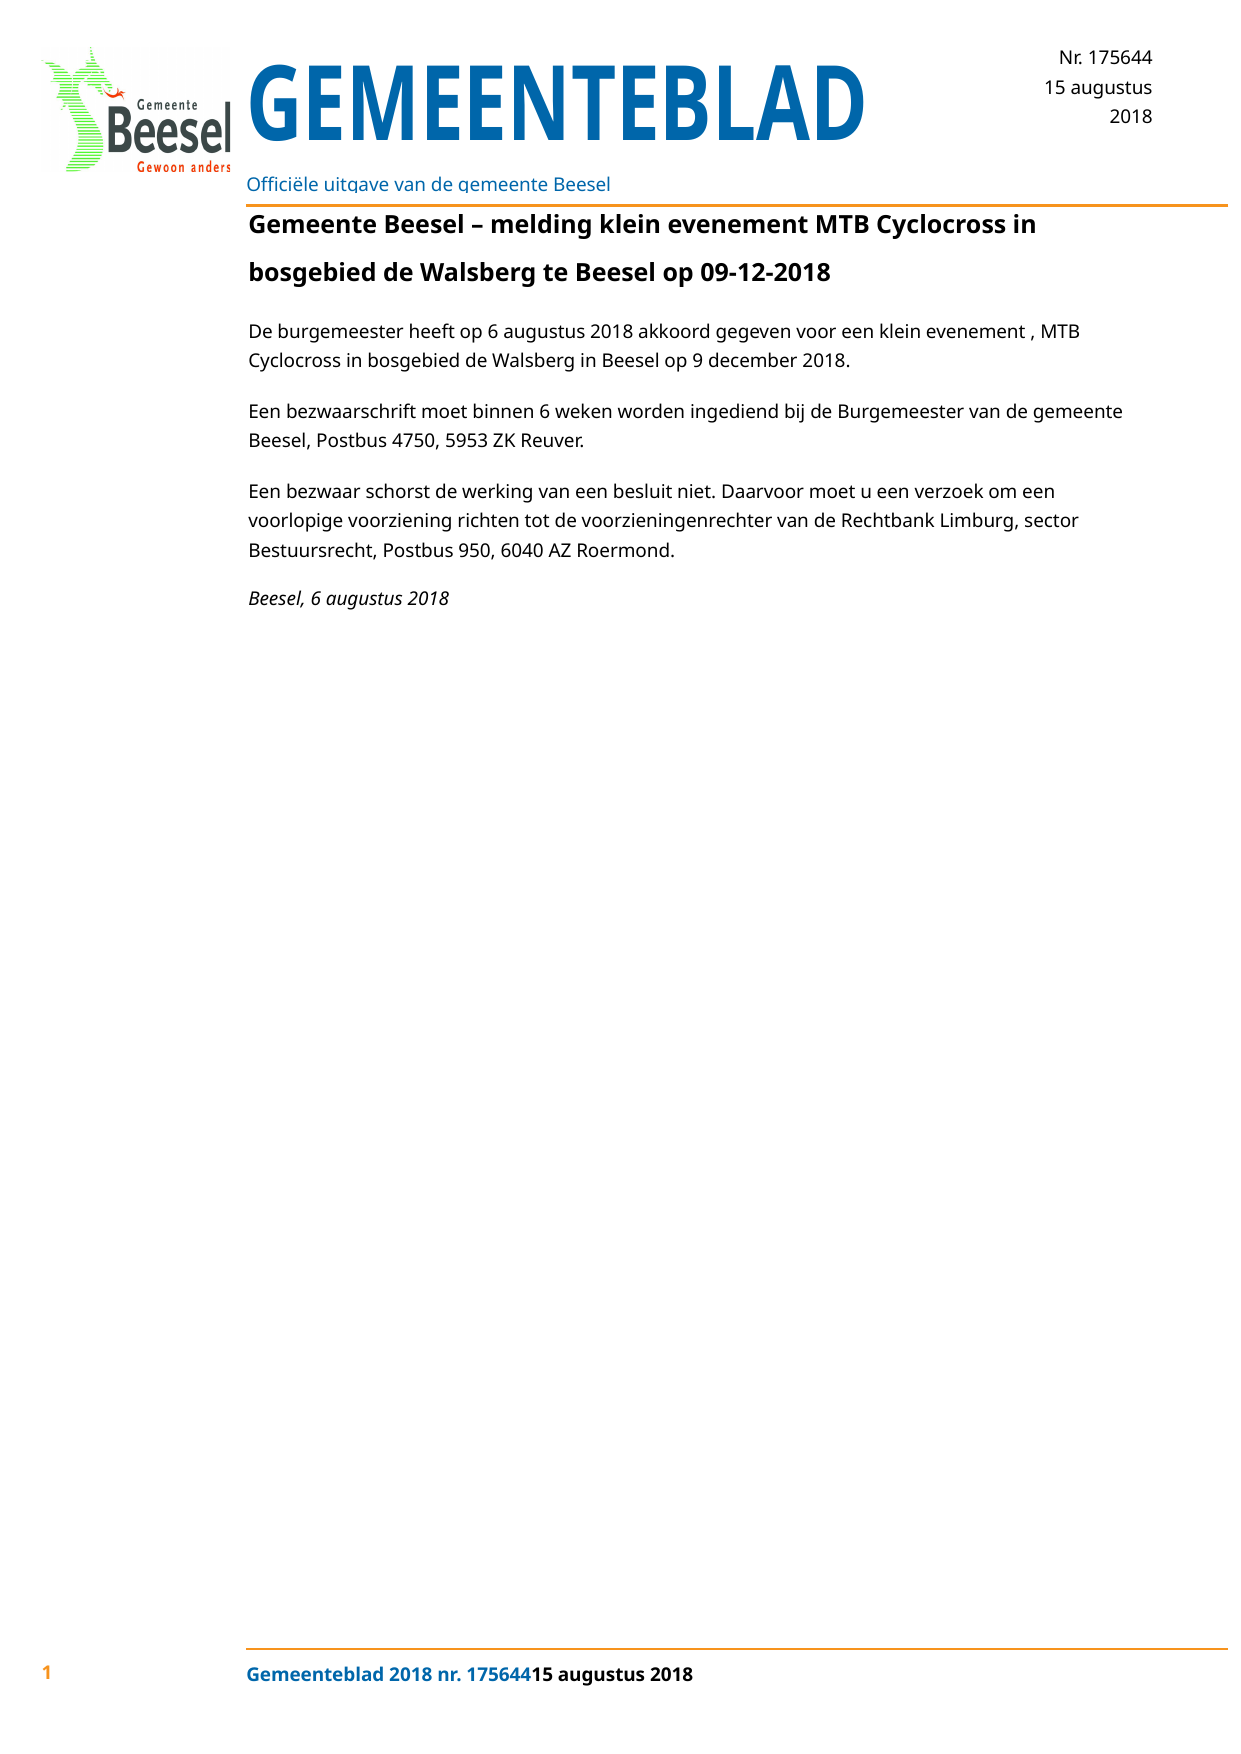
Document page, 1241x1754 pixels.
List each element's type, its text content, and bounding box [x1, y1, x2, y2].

text Een bezwaar schorst de werking van een besluit niet. Daarvoor moet u een verzoek om een voorlopige voorziening richten tot de voorzieningenrechter van de Rechtbank Limburg, sector Bestuursrecht, Postbus 950, 6040 AZ Roermond. [248, 478, 1152, 563]
text Een bezwaarschrift moet binnen 6 weken worden ingediend bij de Burgemeester van de gemeente Beesel, Postbus 4750, 5953 ZK Reuver. [248, 398, 1152, 453]
text De burgemeester heeft op 6 augustus 2018 akkoord gegeven voor een klein evenement , MTB Cyclocross in bosgebied de Walsberg in Beesel op 9 december 2018. [248, 318, 1152, 373]
text Beesel, 6 augustus 2018 [248, 585, 1152, 611]
picture [41, 47, 231, 172]
text Gemeente Beesel – melding klein evenement MTB Cyclocross in bosgebied de Walsberg te Beesel op 09-12-2018 [248, 207, 1152, 288]
